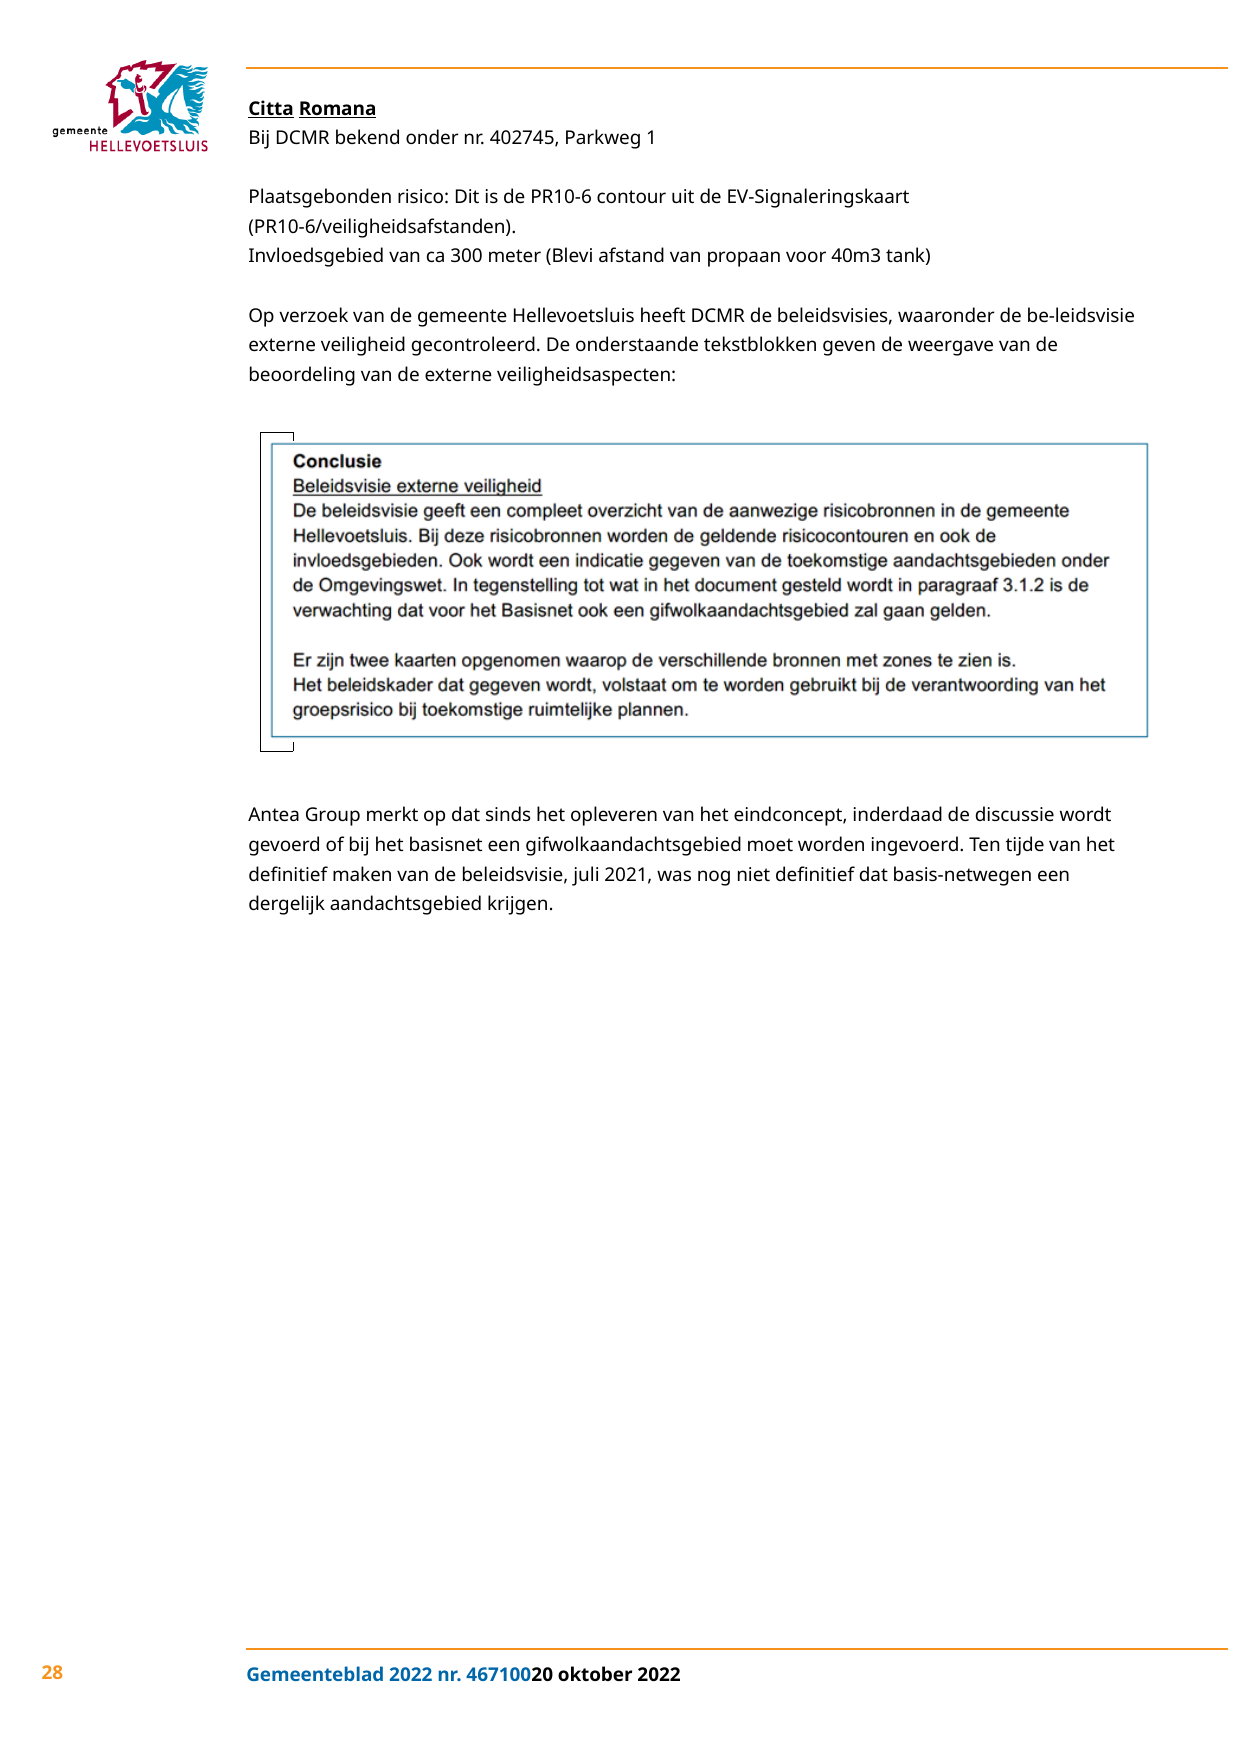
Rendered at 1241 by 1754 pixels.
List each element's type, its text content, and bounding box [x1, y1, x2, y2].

text Citta Romana [248, 95, 1152, 121]
picture [268, 441, 1155, 742]
picture [41, 47, 231, 172]
text Plaatsgebonden risico: Dit is de PR10-6 contour uit de EV-Signaleringskaart (PR10-6/veiligheidsafstanden). [248, 183, 1152, 239]
text Antea Group merkt op dat sinds het opleveren van het eindconcept, inderdaad de discussie wordt gevoerd of bij het basisnet een gifwolkaandachtsgebied moet worden ingevoerd. Ten tijde van het definitief maken van de beleidsvisie, juli 2021, was nog niet definitief dat basis-netwegen een dergelijk aandachtsgebied krijgen. [248, 802, 1152, 916]
text Bij DCMR bekend onder nr. 402745, Parkweg 1 [248, 124, 1152, 150]
text Op verzoek van de gemeente Hellevoetsluis heeft DCMR de beleidsvisies, waaronder de be-leidsvisie externe veiligheid gecontroleerd. De onderstaande tekstblokken geven de weergave van de beoordeling van de externe veiligheidsaspecten: [248, 302, 1152, 387]
text Invloedsgebied van ca 300 meter (Blevi afstand van propaan voor 40m3 tank) [248, 243, 1152, 268]
